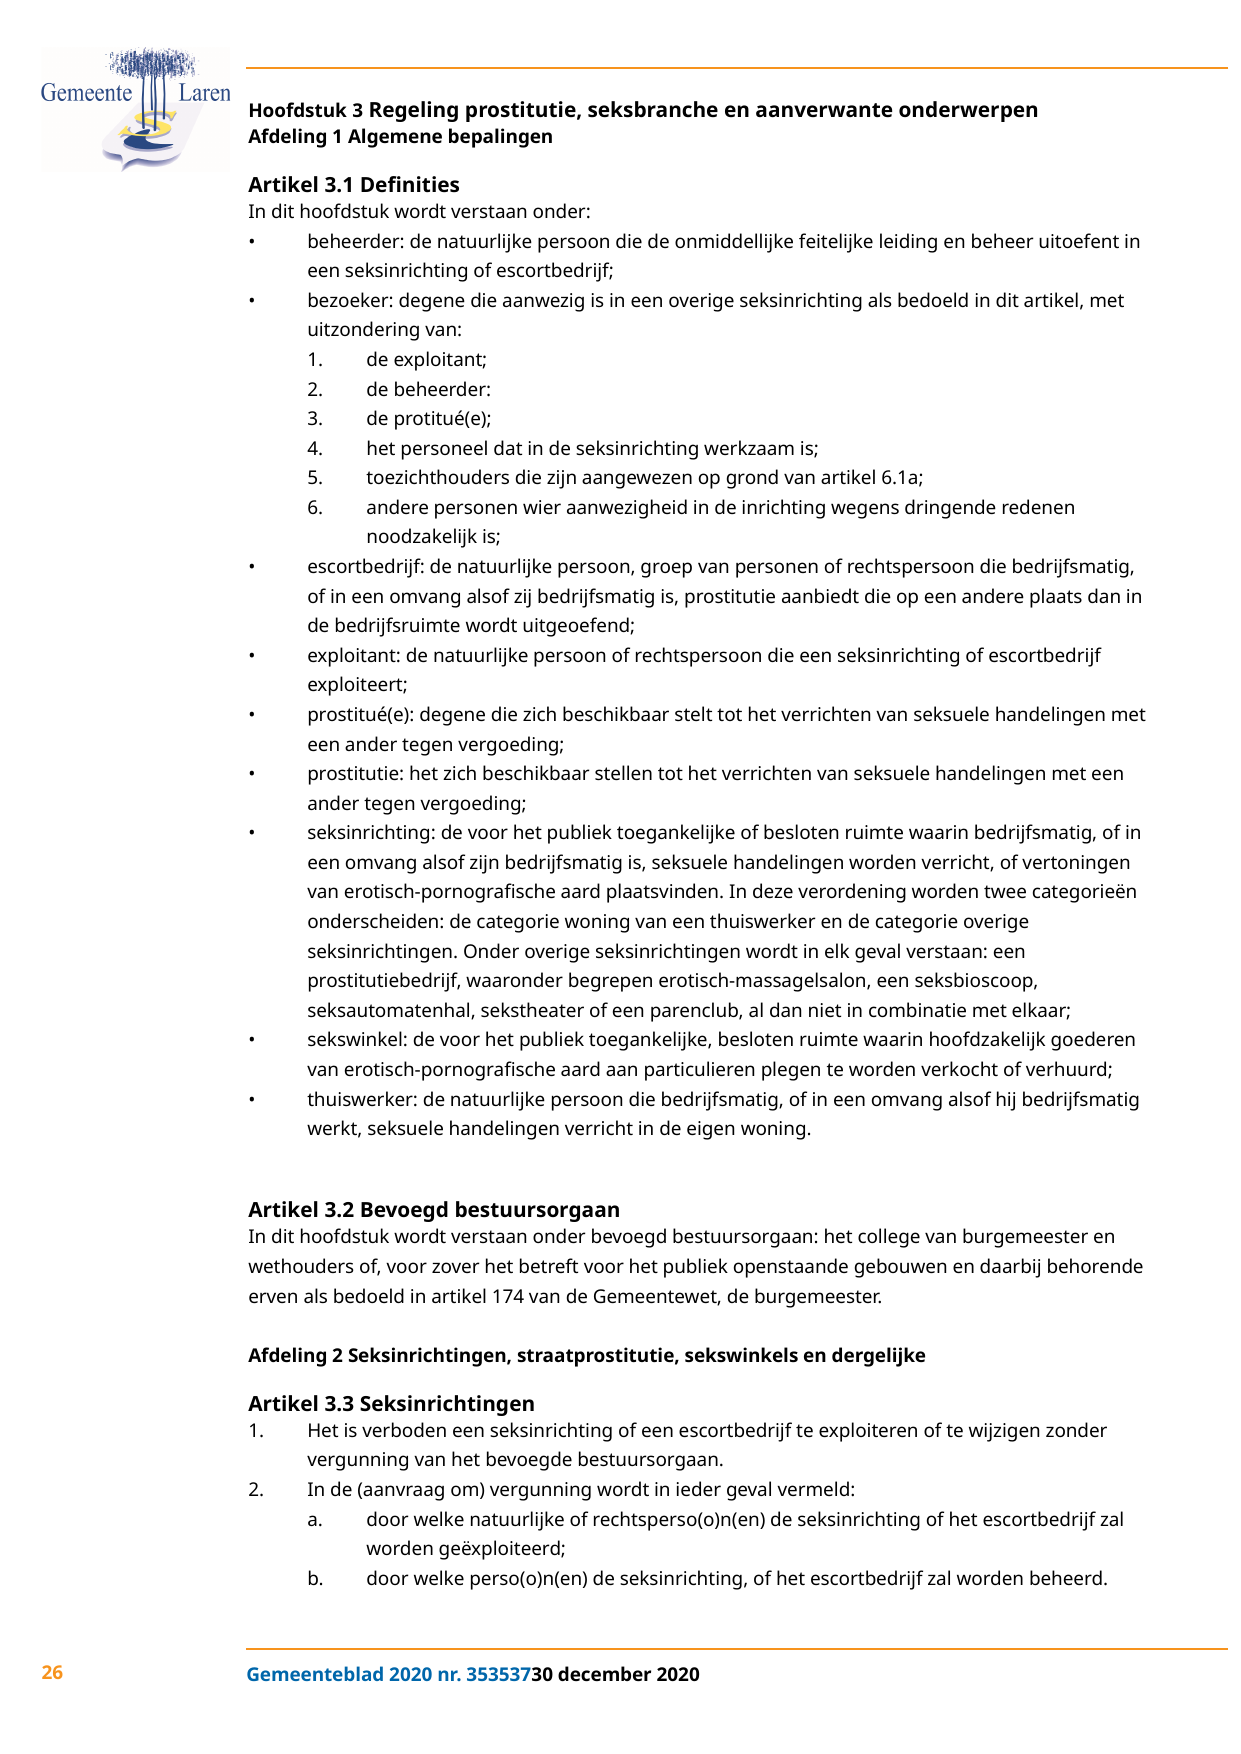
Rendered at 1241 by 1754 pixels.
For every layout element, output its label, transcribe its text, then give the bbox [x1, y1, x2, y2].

text Artikel 3.1 Definities [248, 170, 1152, 198]
list thuiswerker: de natuurlijke persoon die bedrijfsmatig, of in een omvang alsof hij bedrijfsmatig werkt, seksuele handelingen verricht in de eigen woning. [248, 1086, 1152, 1141]
text Artikel 3.2 Bevoegd bestuursorgaan [248, 1195, 1152, 1224]
list prostitué(e): degene die zich beschikbaar stelt tot het verrichten van seksuele handelingen met een ander tegen vergoeding; [248, 701, 1152, 756]
list de beheerder: [307, 376, 1152, 401]
list prostitutie: het zich beschikbaar stellen tot het verrichten van seksuele handelingen met een ander tegen vergoeding; [248, 760, 1152, 816]
list het personeel dat in de seksinrichting werkzaam is; [307, 435, 1152, 461]
list seksinrichting: de voor het publiek toegankelijke of besloten ruimte waarin bedrijfsmatig, of in een omvang alsof zijn bedrijfsmatig is, seksuele handelingen worden verricht, of vertoningen van erotisch-pornografische aard plaatsvinden. In deze verordening worden twee categorieën onderscheiden: de categorie woning van een thuiswerker en de categorie overige seksinrichtingen. Onder overige seksinrichtingen wordt in elk geval verstaan: een prostitutiebedrijf, waaronder begrepen erotisch-massagelsalon, een seksbioscoop, seksautomatenhal, sekstheater of een parenclub, al dan niet in combinatie met elkaar; [248, 819, 1152, 1023]
text In dit hoofdstuk wordt verstaan onder: [248, 198, 1152, 224]
text In dit hoofdstuk wordt verstaan onder bevoegd bestuursorgaan: het college van burgemeester en wethouders of, voor zover het betreft voor het publiek openstaande gebouwen en daarbij behorende erven als bedoeld in artikel 174 van de Gemeentewet, de burgemeester. [248, 1224, 1152, 1309]
list escortbedrijf: de natuurlijke persoon, groep van personen of rechtspersoon die bedrijfsmatig, of in een omvang alsof zij bedrijfsmatig is, prostitutie aanbiedt die op een andere plaats dan in de bedrijfsruimte wordt uitgeoefend; [248, 553, 1152, 638]
list door welke perso(o)n(en) de seksinrichting, of het escortbedrijf zal worden beheerd. [307, 1565, 1152, 1591]
text Afdeling 2 Seksinrichtingen, straatprostitutie, sekswinkels en dergelijke [248, 1342, 1152, 1368]
list beheerder: de natuurlijke persoon die de onmiddellijke feitelijke leiding en beheer uitoefent in een seksinrichting of escortbedrijf; [248, 228, 1152, 283]
text Artikel 3.3 Seksinrichtingen [248, 1389, 1152, 1417]
list In de (aanvraag om) vergunning wordt in ieder geval vermeld: [248, 1476, 1152, 1502]
list andere personen wier aanwezigheid in de inrichting wegens dringende redenen noodzakelijk is; [307, 494, 1152, 549]
list door welke natuurlijke of rechtsperso(o)n(en) de seksinrichting of het escortbedrijf zal worden geëxploiteerd; [307, 1506, 1152, 1561]
list de protitué(e); [307, 405, 1152, 431]
list toezichthouders die zijn aangewezen op grond van artikel 6.1a; [307, 464, 1152, 490]
text Afdeling 1 Algemene bepalingen [248, 123, 1152, 149]
list sekswinkel: de voor het publiek toegankelijke, besloten ruimte waarin hoofdzakelijk goederen van erotisch-pornografische aard aan particulieren plegen te worden verkocht of verhuurd; [248, 1027, 1152, 1082]
list de exploitant; [307, 346, 1152, 372]
list Het is verboden een seksinrichting of een escortbedrijf te exploiteren of te wijzigen zonder vergunning van het bevoegde bestuursorgaan. [248, 1417, 1152, 1472]
list exploitant: de natuurlijke persoon of rechtspersoon die een seksinrichting of escortbedrijf exploiteert; [248, 642, 1152, 697]
picture [41, 47, 231, 172]
text Hoofdstuk 3 Regeling prostitutie, seksbranche en aanverwante onderwerpen [248, 95, 1152, 123]
list bezoeker: degene die aanwezig is in een overige seksinrichting als bedoeld in dit artikel, met uitzondering van: [248, 287, 1152, 342]
